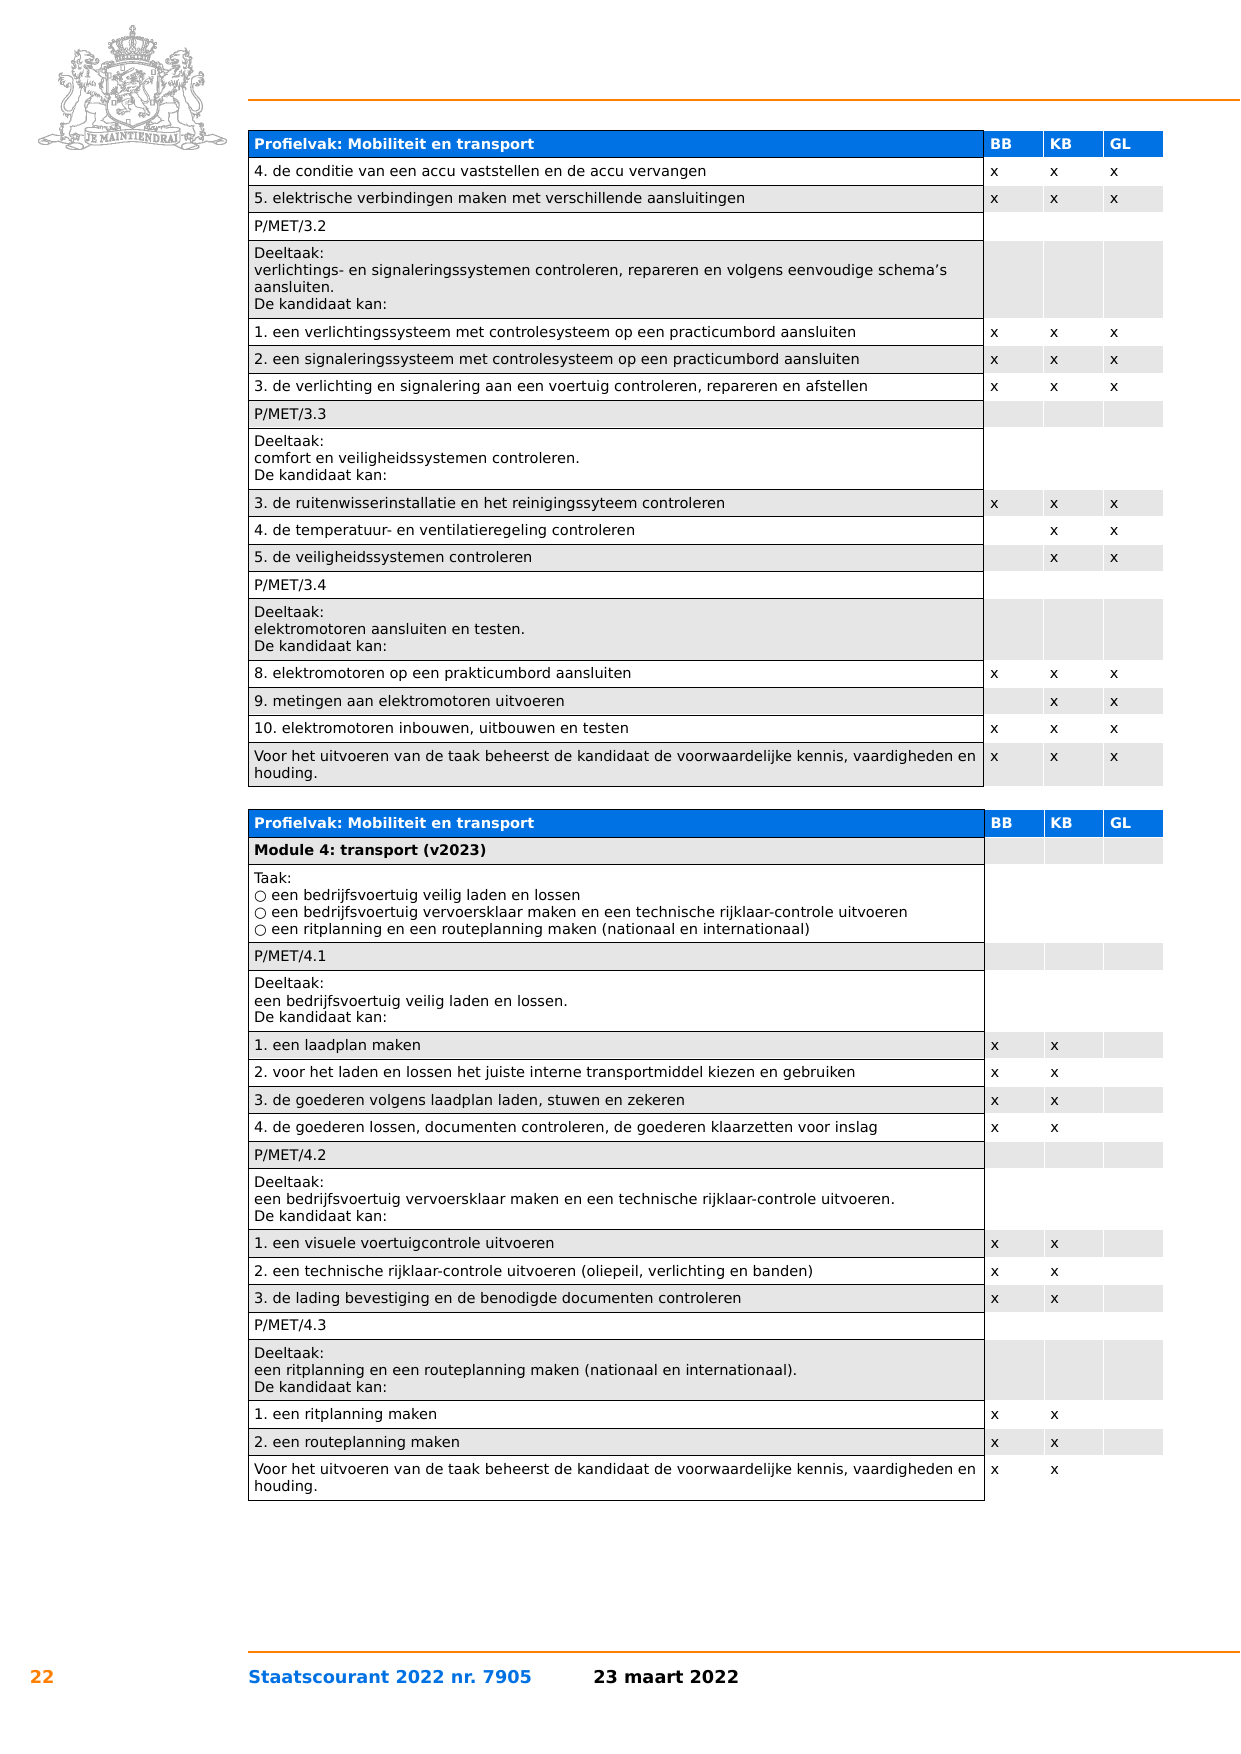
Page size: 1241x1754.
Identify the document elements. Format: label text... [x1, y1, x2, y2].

table_cell [1044, 401, 1103, 427]
table_cell Module 4: transport (v2023) [249, 838, 984, 864]
table_cell [1104, 865, 1163, 942]
table_cell x [985, 1114, 1044, 1141]
table_cell x [1045, 1429, 1103, 1455]
table_cell [1104, 213, 1163, 239]
table_cell [984, 688, 1043, 714]
table_cell [984, 517, 1043, 543]
table_cell [985, 1313, 1044, 1339]
table_cell x [984, 319, 1043, 345]
table_cell x [985, 1456, 1044, 1499]
table_cell x [1104, 374, 1163, 400]
table_cell Voor het uitvoeren van de taak beheerst de kandidaat de voorwaardelijke kennis, vaardigheden en houding. [249, 743, 983, 786]
table_header KB [1044, 131, 1103, 157]
table_cell x [985, 1401, 1044, 1428]
table_cell [984, 599, 1043, 660]
table_cell 3. de verlichting en signalering aan een voertuig controleren, repareren en afstellen [249, 374, 983, 400]
table_cell [1044, 572, 1103, 598]
table_cell x [1104, 517, 1163, 543]
table_cell [985, 971, 1044, 1031]
table_cell Taak: ○ een bedrijfsvoertuig veilig laden en lossen ○ een bedrijfsvoertuig vervoersklaar maken en een technische rijklaar-controle uitvoeren ○ een ritplanning en een routeplanning maken (nationaal en internationaal) [249, 865, 984, 942]
table_cell [1104, 1285, 1163, 1312]
table_cell Deeltaak: verlichtings- en signaleringssystemen controleren, repareren en volgens eenvoudige schema’s aansluiten. De kandidaat kan: [249, 241, 983, 318]
table_cell 1. een verlichtingssysteem met controlesysteem op een practicumbord aansluiten [249, 319, 983, 345]
table_cell [985, 1142, 1044, 1168]
table_cell [985, 1340, 1044, 1400]
table_cell [1104, 1258, 1163, 1284]
table_cell x [1045, 1087, 1103, 1113]
table_cell [985, 838, 1044, 864]
table_cell x [1044, 743, 1103, 786]
picture [38, 25, 227, 150]
table_cell x [1104, 490, 1163, 516]
table_cell x [1104, 319, 1163, 345]
table_cell Deeltaak: een bedrijfsvoertuig vervoersklaar maken en een technische rijklaar-controle uitvoeren. De kandidaat kan: [249, 1169, 984, 1229]
table_cell x [985, 1087, 1044, 1113]
table_cell 8. elektromotoren op een prakticumbord aansluiten [249, 661, 983, 687]
table_cell [1045, 1340, 1103, 1400]
table_cell [1104, 971, 1163, 1031]
table_cell x [1045, 1060, 1103, 1086]
table_cell x [985, 1060, 1044, 1086]
table_cell 3. de goederen volgens laadplan laden, stuwen en zekeren [249, 1087, 984, 1113]
table_cell [1104, 1032, 1163, 1058]
table_cell x [1045, 1401, 1103, 1428]
table_cell x [984, 716, 1043, 742]
table_cell P/MET/4.1 [249, 943, 984, 970]
table_cell [984, 545, 1043, 571]
table_cell 1. een ritplanning maken [249, 1401, 984, 1428]
table_cell [1104, 241, 1163, 318]
table_cell x [1104, 186, 1163, 212]
table_cell [1104, 572, 1163, 598]
table_cell [1104, 1313, 1163, 1339]
table_cell [1104, 1429, 1163, 1455]
table_cell x [985, 1230, 1044, 1257]
table_cell P/MET/4.3 [249, 1313, 984, 1339]
table_cell x [1104, 743, 1163, 786]
table_cell x [984, 743, 1043, 786]
table_cell P/MET/4.2 [249, 1142, 984, 1168]
table_cell Deeltaak: een bedrijfsvoertuig veilig laden en lossen. De kandidaat kan: [249, 971, 984, 1031]
table_cell [1104, 1087, 1163, 1113]
table_cell [1104, 1169, 1163, 1229]
table_cell x [1044, 688, 1103, 714]
table_cell 2. een routeplanning maken [249, 1429, 984, 1455]
table_cell [1045, 1313, 1103, 1339]
table_cell [1045, 838, 1103, 864]
table_cell x [984, 661, 1043, 687]
table_cell [1044, 241, 1103, 318]
table_cell x [1044, 716, 1103, 742]
table_cell [1045, 943, 1103, 970]
table_cell x [1044, 346, 1103, 373]
table_cell 5. elektrische verbindingen maken met verschillende aansluitingen [249, 186, 983, 212]
table_cell x [1044, 319, 1103, 345]
table_cell 2. voor het laden en lossen het juiste interne transportmiddel kiezen en gebruiken [249, 1060, 984, 1086]
table_cell 3. de lading bevestiging en de benodigde documenten controleren [249, 1285, 984, 1312]
table_cell [1104, 599, 1163, 660]
table_cell P/MET/3.2 [249, 213, 983, 239]
table_cell [1104, 1230, 1163, 1257]
table_header KB [1045, 810, 1103, 837]
table_cell P/MET/3.4 [249, 572, 983, 598]
table_cell [1045, 865, 1103, 942]
table_header Profielvak: Mobiliteit en transport [249, 131, 983, 157]
table_cell 2. een signaleringssysteem met controlesysteem op een practicumbord aansluiten [249, 346, 983, 373]
table_cell x [1044, 661, 1103, 687]
table_cell 4. de conditie van een accu vaststellen en de accu vervangen [249, 158, 983, 185]
table_cell [1044, 429, 1103, 489]
table_cell x [984, 374, 1043, 400]
table_cell x [1045, 1456, 1103, 1499]
table_cell [1104, 838, 1163, 864]
table_cell x [1104, 716, 1163, 742]
table_cell Deeltaak: een ritplanning en een routeplanning maken (nationaal en internationaal). De kandidaat kan: [249, 1340, 984, 1400]
table_cell x [1045, 1114, 1103, 1141]
table_cell x [1044, 517, 1103, 543]
table_cell x [1045, 1230, 1103, 1257]
table_cell Deeltaak: elektromotoren aansluiten en testen. De kandidaat kan: [249, 599, 983, 660]
table_cell x [1104, 346, 1163, 373]
table_cell 2. een technische rijklaar-controle uitvoeren (oliepeil, verlichting en banden) [249, 1258, 984, 1284]
table_header BB [984, 131, 1043, 157]
table_cell 5. de veiligheidssystemen controleren [249, 545, 983, 571]
table_cell x [1044, 545, 1103, 571]
table_cell [1045, 1142, 1103, 1168]
table_cell x [1104, 661, 1163, 687]
table_cell [1044, 599, 1103, 660]
table_cell x [1104, 158, 1163, 185]
table_cell [984, 401, 1043, 427]
table_cell 1. een laadplan maken [249, 1032, 984, 1058]
table_cell x [1044, 374, 1103, 400]
table_cell 3. de ruitenwisserinstallatie en het reinigingssyteem controleren [249, 490, 983, 516]
table_cell [1104, 1060, 1163, 1086]
table_cell x [985, 1032, 1044, 1058]
table_cell [1104, 1340, 1163, 1400]
table_cell x [1045, 1258, 1103, 1284]
table_cell x [985, 1429, 1044, 1455]
table_cell x [985, 1258, 1044, 1284]
table_cell [984, 429, 1043, 489]
table_cell x [1104, 545, 1163, 571]
table_cell x [984, 158, 1043, 185]
table_cell [1104, 1142, 1163, 1168]
table_cell x [1044, 158, 1103, 185]
table_cell x [1045, 1285, 1103, 1312]
table_header GL [1104, 810, 1163, 837]
table_cell 9. metingen aan elektromotoren uitvoeren [249, 688, 983, 714]
table_cell x [1044, 490, 1103, 516]
table_cell [1045, 1169, 1103, 1229]
table_cell [1104, 401, 1163, 427]
table_cell [984, 213, 1043, 239]
table_cell [985, 943, 1044, 970]
table_cell [1104, 1401, 1163, 1428]
table_cell 4. de temperatuur- en ventilatieregeling controleren [249, 517, 983, 543]
table_cell [1104, 429, 1163, 489]
table_cell x [985, 1285, 1044, 1312]
table_header GL [1104, 131, 1163, 157]
table_header BB [985, 810, 1044, 837]
table_cell [985, 865, 1044, 942]
table_cell 1. een visuele voertuigcontrole uitvoeren [249, 1230, 984, 1257]
table_header Profielvak: Mobiliteit en transport [249, 810, 984, 837]
table_cell x [1045, 1032, 1103, 1058]
table_cell [984, 572, 1043, 598]
table_cell [1104, 943, 1163, 970]
table_cell [1044, 213, 1103, 239]
table_cell [984, 241, 1043, 318]
table_cell 10. elektromotoren inbouwen, uitbouwen en testen [249, 716, 983, 742]
table_cell Deeltaak: comfort en veiligheidssystemen controleren. De kandidaat kan: [249, 429, 983, 489]
table_cell [985, 1169, 1044, 1229]
table_cell [1045, 971, 1103, 1031]
table_cell 4. de goederen lossen, documenten controleren, de goederen klaarzetten voor inslag [249, 1114, 984, 1141]
table_cell [1104, 1456, 1163, 1499]
table_cell x [984, 490, 1043, 516]
table_cell x [984, 346, 1043, 373]
table_cell x [1044, 186, 1103, 212]
table_cell x [984, 186, 1043, 212]
table_cell [1104, 1114, 1163, 1141]
table_cell Voor het uitvoeren van de taak beheerst de kandidaat de voorwaardelijke kennis, vaardigheden en houding. [249, 1456, 984, 1499]
table_cell x [1104, 688, 1163, 714]
table_cell P/MET/3.3 [249, 401, 983, 427]
